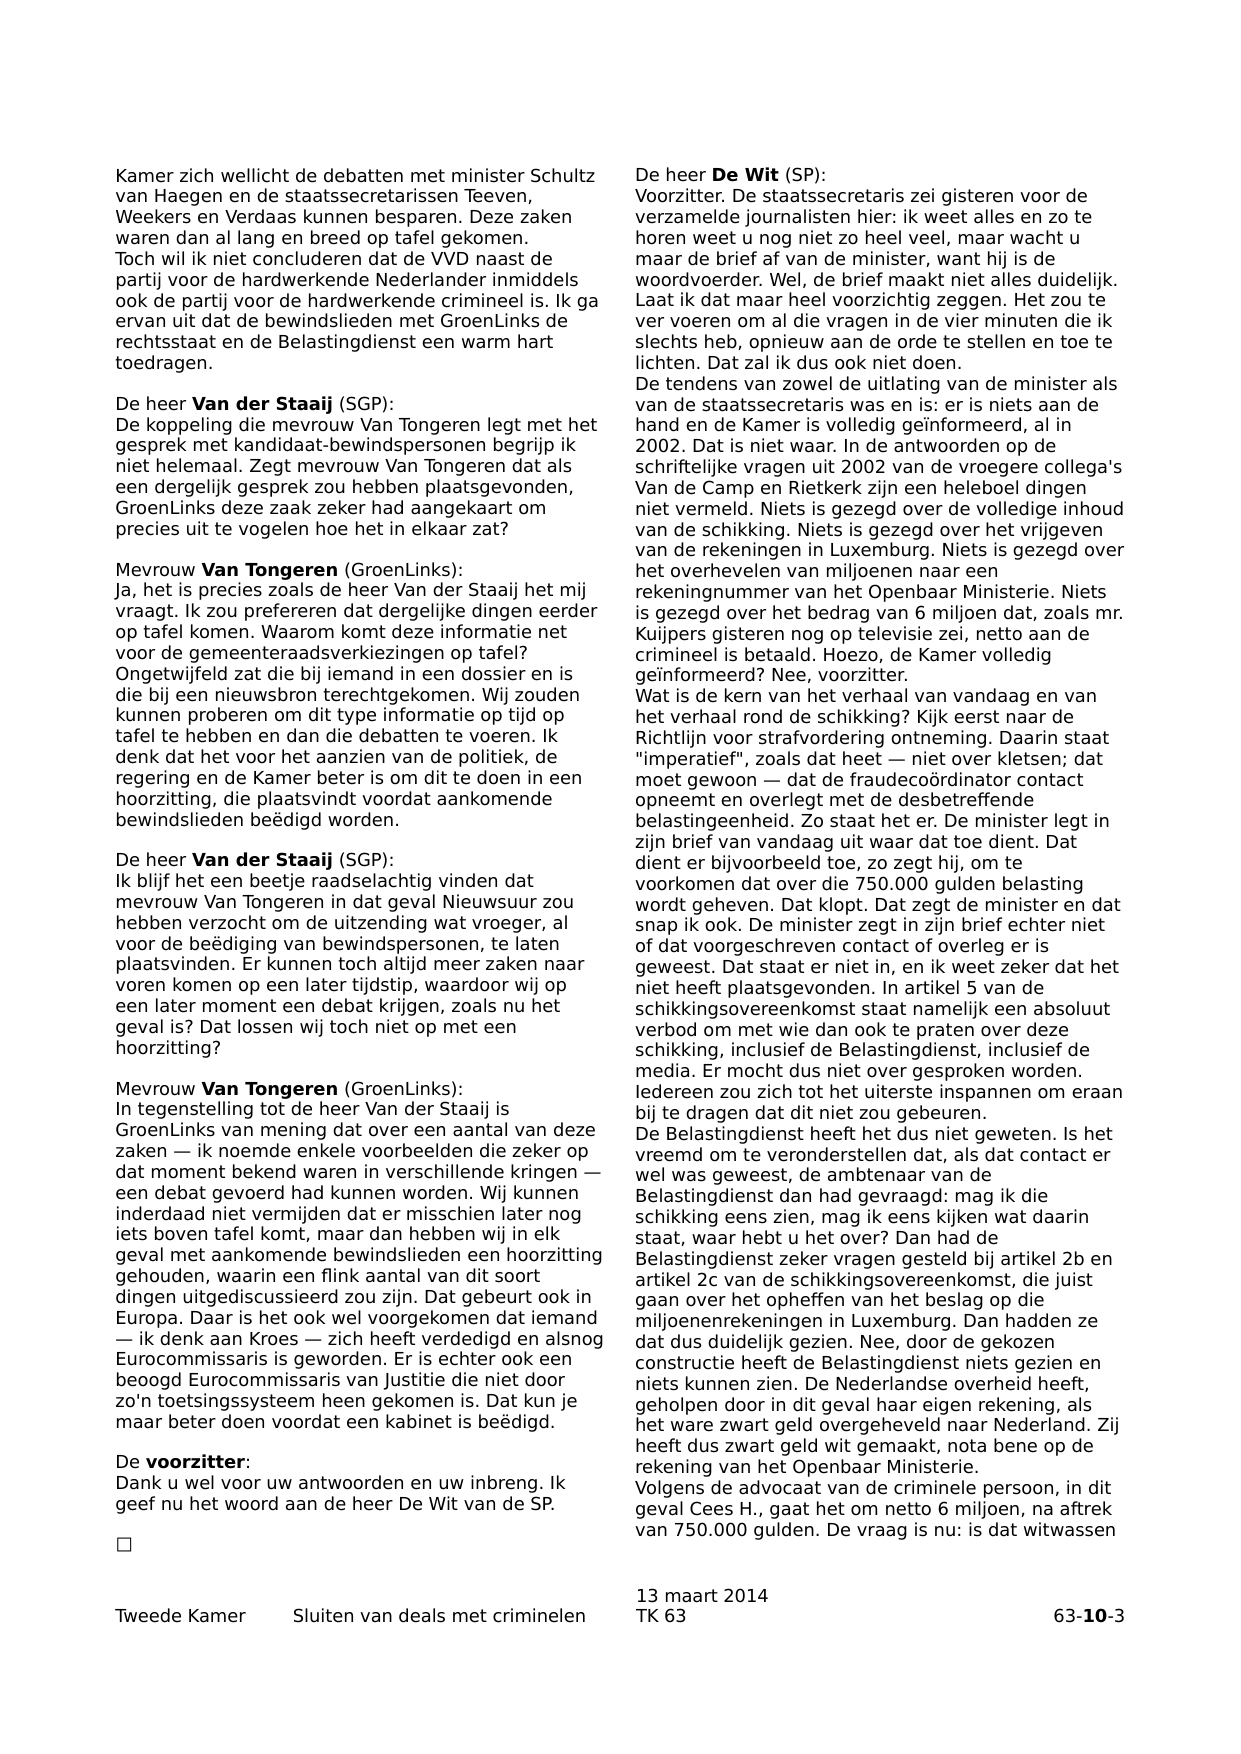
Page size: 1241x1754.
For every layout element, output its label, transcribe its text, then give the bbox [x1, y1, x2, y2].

text ⬜ [115, 1535, 605, 1556]
text De heer De Wit (SP): [635, 165, 1125, 186]
text De voorzitter: [115, 1452, 605, 1473]
text Mevrouw Van Tongeren (GroenLinks): [115, 559, 605, 580]
text De tendens van zowel de uitlating van de minister als van de staatssecretaris was en is: er is niets aan de hand en de Kamer is volledig geïnformeerd, al in 2002. Dat is niet waar. In de antwoorden op de schriftelijke vragen uit 2002 van de vroegere collega's Van de Camp en Rietkerk zijn een heleboel dingen niet vermeld. Niets is gezegd over de volledige inhoud van de schikking. Niets is gezegd over het vrijgeven van de rekeningen in Luxemburg. Niets is gezegd over het overhevelen van miljoenen naar een rekeningnummer van het Openbaar Ministerie. Niets is gezegd over het bedrag van 6 miljoen dat, zoals mr. Kuijpers gisteren nog op televisie zei, netto aan de crimineel is betaald. Hoezo, de Kamer volledig geïnformeerd? Nee, voorzitter. [635, 373, 1125, 686]
text Ik blijf het een beetje raadselachtig vinden dat mevrouw Van Tongeren in dat geval Nieuwsuur zou hebben verzocht om de uitzending wat vroeger, al voor de beëdiging van bewindspersonen, te laten plaatsvinden. Er kunnen toch altijd meer zaken naar voren komen op een later tijdstip, waardoor wij op een later moment een debat krijgen, zoals nu het geval is? Dat lossen wij toch niet op met een hoorzitting? [115, 871, 605, 1058]
text De heer Van der Staaij (SGP): [115, 394, 605, 414]
text Toch wil ik niet concluderen dat de VVD naast de partij voor de hardwerkende Nederlander inmiddels ook de partij voor de hardwerkende crimineel is. Ik ga ervan uit dat de bewindslieden met GroenLinks de rechtsstaat en de Belastingdienst een warm hart toedragen. [115, 249, 605, 374]
text Mevrouw Van Tongeren (GroenLinks): [115, 1078, 605, 1099]
text Ja, het is precies zoals de heer Van der Staaij het mij vraagt. Ik zou prefereren dat dergelijke dingen eerder op tafel komen. Waarom komt deze informatie net voor de gemeenteraadsverkiezingen op tafel? Ongetwijfeld zat die bij iemand in een dossier en is die bij een nieuwsbron terechtgekomen. Wij zouden kunnen proberen om dit type informatie op tijd op tafel te hebben en dan die debatten te voeren. Ik denk dat het voor het aanzien van de politiek, de regering en de Kamer beter is om dit te doen in een hoorzitting, die plaatsvindt voordat aankomende bewindslieden beëdigd worden. [115, 580, 605, 830]
text Kamer zich wellicht de debatten met minister Schultz van Haegen en de staatssecretarissen Teeven, Weekers en Verdaas kunnen besparen. Deze zaken waren dan al lang en breed op tafel gekomen. [115, 165, 605, 249]
text Voorzitter. De staatssecretaris zei gisteren voor de verzamelde journalisten hier: ik weet alles en zo te horen weet u nog niet zo heel veel, maar wacht u maar de brief af van de minister, want hij is de woordvoerder. Wel, de brief maakt niet alles duidelijk. Laat ik dat maar heel voorzichtig zeggen. Het zou te ver voeren om al die vragen in de vier minuten die ik slechts heb, opnieuw aan de orde te stellen en toe te lichten. Dat zal ik dus ook niet doen. [635, 186, 1125, 373]
text In tegenstelling tot de heer Van der Staaij is GroenLinks van mening dat over een aantal van deze zaken — ik noemde enkele voorbeelden die zeker op dat moment bekend waren in verschillende kringen — een debat gevoerd had kunnen worden. Wij kunnen inderdaad niet vermijden dat er misschien later nog iets boven tafel komt, maar dan hebben wij in elk geval met aankomende bewindslieden een hoorzitting gehouden, waarin een flink aantal van dit soort dingen uitgediscussieerd zou zijn. Dat gebeurt ook in Europa. Daar is het ook wel voorgekomen dat iemand — ik denk aan Kroes — zich heeft verdedigd en alsnog Eurocommissaris is geworden. Er is echter ook een beoogd Eurocommissaris van Justitie die niet door zo'n toetsingssysteem heen gekomen is. Dat kun je maar beter doen voordat een kabinet is beëdigd. [115, 1099, 605, 1432]
text Wat is de kern van het verhaal van vandaag en van het verhaal rond de schikking? Kijk eerst naar de Richtlijn voor strafvordering ontneming. Daarin staat "imperatief", zoals dat heet — niet over kletsen; dat moet gewoon — dat de fraudecoördinator contact opneemt en overlegt met de desbetreffende belastingeenheid. Zo staat het er. De minister legt in zijn brief van vandaag uit waar dat toe dient. Dat dient er bijvoorbeeld toe, zo zegt hij, om te voorkomen dat over die 750.000 gulden belasting wordt geheven. Dat klopt. Dat zegt de minister en dat snap ik ook. De minister zegt in zijn brief echter niet of dat voorgeschreven contact of overleg er is geweest. Dat staat er niet in, en ik weet zeker dat het niet heeft plaatsgevonden. In artikel 5 van de schikkingsovereenkomst staat namelijk een absoluut verbod om met wie dan ook te praten over deze schikking, inclusief de Belastingdienst, inclusief de media. Er mocht dus niet over gesproken worden. Iedereen zou zich tot het uiterste inspannen om eraan bij te dragen dat dit niet zou gebeuren. [635, 686, 1125, 1123]
text De heer Van der Staaij (SGP): [115, 850, 605, 871]
text De koppeling die mevrouw Van Tongeren legt met het gesprek met kandidaat-bewindspersonen begrijp ik niet helemaal. Zegt mevrouw Van Tongeren dat als een dergelijk gesprek zou hebben plaatsgevonden, GroenLinks deze zaak zeker had aangekaart om precies uit te vogelen hoe het in elkaar zat? [115, 414, 605, 539]
text Dank u wel voor uw antwoorden en uw inbreng. Ik geef nu het woord aan de heer De Wit van de SP. [115, 1473, 605, 1515]
text De Belastingdienst heeft het dus niet geweten. Is het vreemd om te veronderstellen dat, als dat contact er wel was geweest, de ambtenaar van de Belastingdienst dan had gevraagd: mag ik die schikking eens zien, mag ik eens kijken wat daarin staat, waar hebt u het over? Dan had de Belastingdienst zeker vragen gesteld bij artikel 2b en artikel 2c van de schikkingsovereenkomst, die juist gaan over het opheffen van het beslag op die miljoenenrekeningen in Luxemburg. Dan hadden ze dat dus duidelijk gezien. Nee, door de gekozen constructie heeft de Belastingdienst niets gezien en niets kunnen zien. De Nederlandse overheid heeft, geholpen door in dit geval haar eigen rekening, als het ware zwart geld overgeheveld naar Nederland. Zij heeft dus zwart geld wit gemaakt, nota bene op de rekening van het Openbaar Ministerie. [635, 1123, 1125, 1478]
text Volgens de advocaat van de criminele persoon, in dit geval Cees H., gaat het om netto 6 miljoen, na aftrek van 750.000 gulden. De vraag is nu: is dat witwassen [635, 1478, 1125, 1540]
